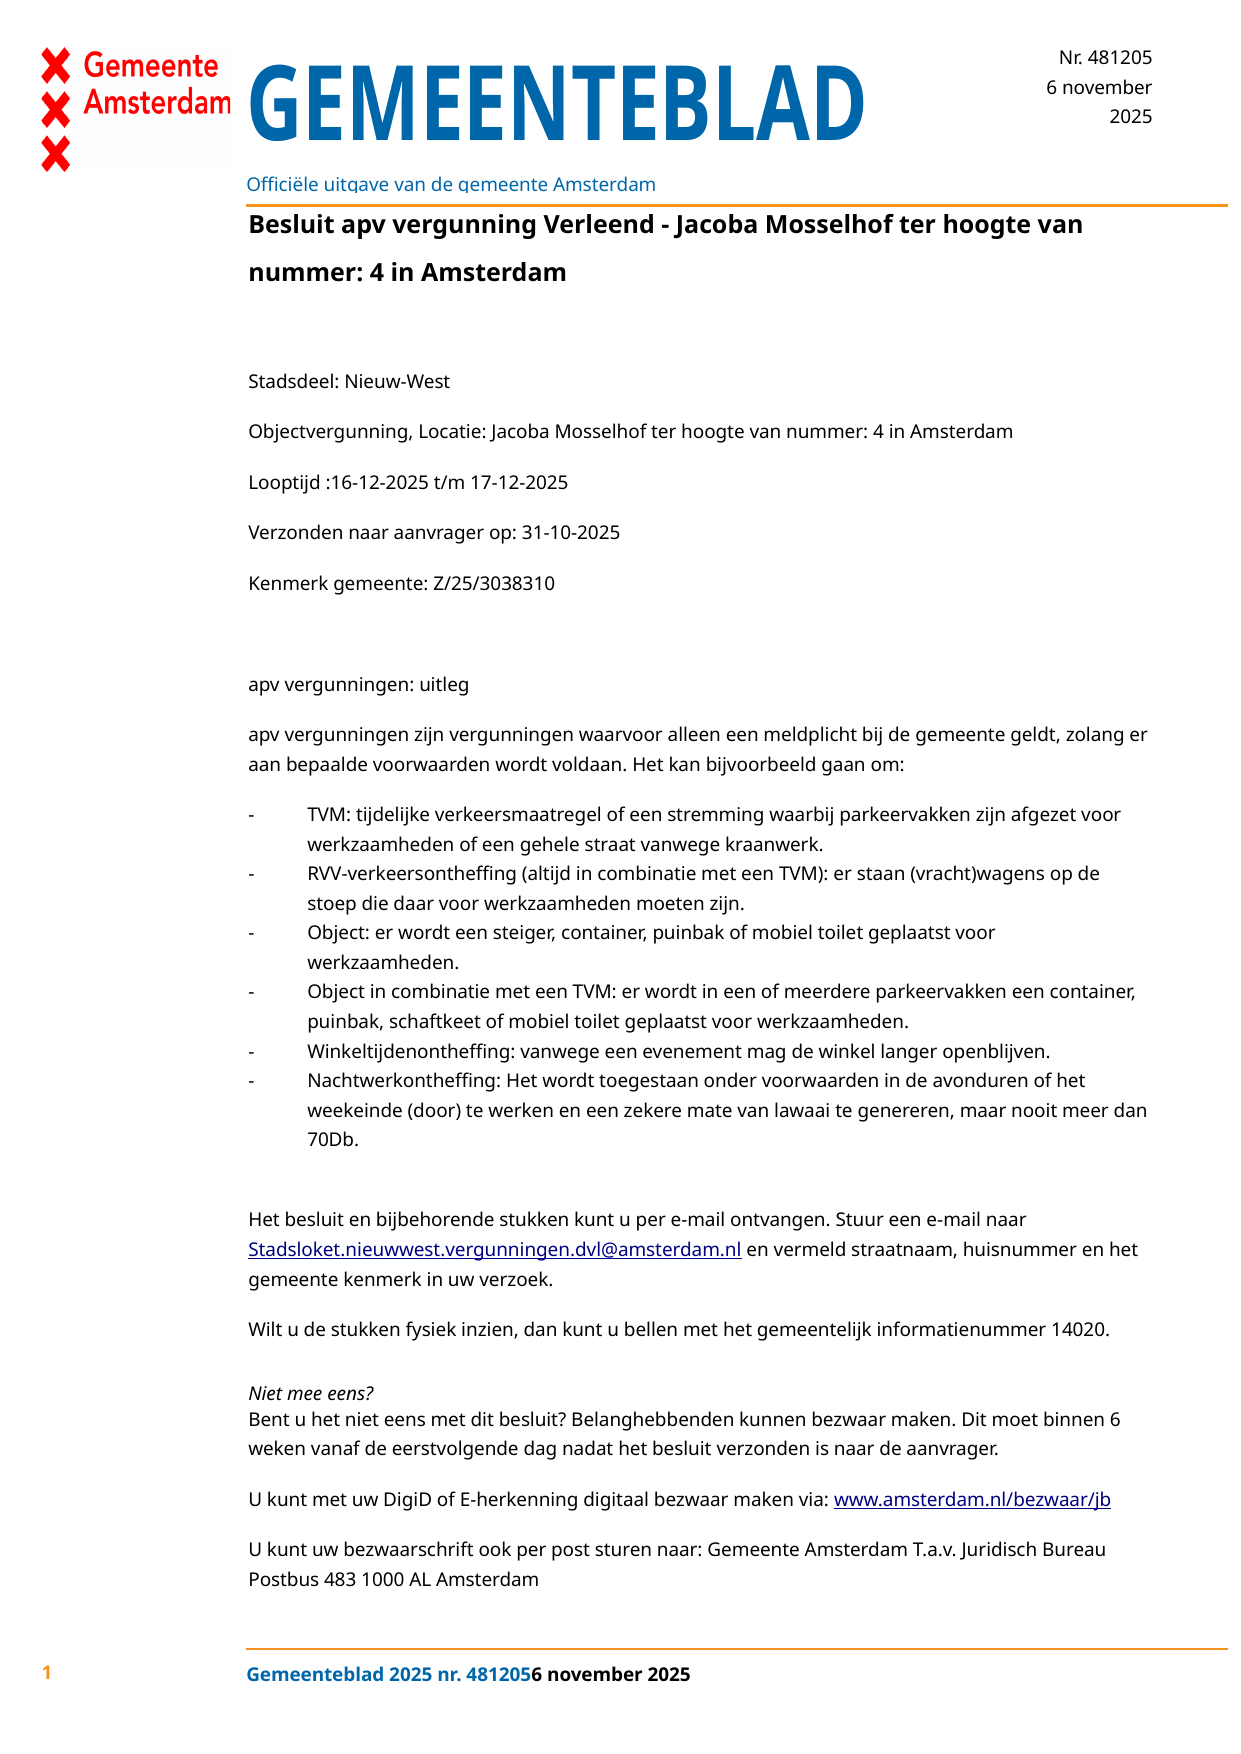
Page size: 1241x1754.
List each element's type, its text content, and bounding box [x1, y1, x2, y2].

text Looptijd :16-12-2025 t/m 17-12-2025 [248, 469, 1152, 495]
list Nachtwerkontheffing: Het wordt toegestaan onder voorwaarden in de avonduren of het weekeinde (door) te werken en een zekere mate van lawaai te genereren, maar nooit meer dan 70Db. [248, 1067, 1152, 1152]
list Winkeltijdenontheffing: vanwege een evenement mag de winkel langer openblijven. [248, 1038, 1152, 1064]
text U kunt uw bezwaarschrift ook per post sturen naar: Gemeente Amsterdam T.a.v. Juridisch Bureau Postbus 483 1000 AL Amsterdam [248, 1536, 1152, 1592]
text Het besluit en bijbehorende stukken kunt u per e-mail ontvangen. Stuur een e-mail naar Stadsloket.nieuwwest.vergunningen.dvl@amsterdam.nl en vermeld straatnaam, huisnummer en het gemeente kenmerk in uw verzoek. [248, 1207, 1152, 1292]
list Object in combinatie met een TVM: er wordt in een of meerdere parkeervakken een container, puinbak, schaftkeet of mobiel toilet geplaatst voor werkzaamheden. [248, 979, 1152, 1034]
list Object: er wordt een steiger, container, puinbak of mobiel toilet geplaatst voor werkzaamheden. [248, 919, 1152, 975]
text apv vergunningen: uitleg [248, 671, 1152, 697]
text Bent u het niet eens met dit besluit? Belanghebbenden kunnen bezwaar maken. Dit moet binnen 6 weken vanaf de eerstvolgende dag nadat het besluit verzonden is naar de aanvrager. [248, 1406, 1152, 1461]
list TVM: tijdelijke verkeersmaatregel of een stremming waarbij parkeervakken zijn afgezet voor werkzaamheden of een gehele straat vanwege kraanwerk. [248, 801, 1152, 857]
text Wilt u de stukken fysiek inzien, dan kunt u bellen met het gemeentelijk informatienummer 14020. [248, 1316, 1152, 1342]
text Verzonden naar aanvrager op: 31-10-2025 [248, 519, 1152, 545]
text Objectvergunning, Locatie: Jacoba Mosselhof ter hoogte van nummer: 4 in Amsterdam [248, 419, 1152, 444]
text apv vergunningen zijn vergunningen waarvoor alleen een meldplicht bij de gemeente geldt, zolang er aan bepaalde voorwaarden wordt voldaan. Het kan bijvoorbeeld gaan om: [248, 721, 1152, 777]
text Besluit apv vergunning Verleend - Jacoba Mosselhof ter hoogte van nummer: 4 in Amsterdam [248, 207, 1152, 288]
text Kenmerk gemeente: Z/25/3038310 [248, 570, 1152, 596]
picture [41, 47, 231, 172]
text Stadsdeel: Nieuw-West [248, 368, 1152, 394]
text U kunt met uw DigiD of E-herkenning digitaal bezwaar maken via: www.amsterdam.nl/bezwaar/jb [248, 1486, 1152, 1512]
list RVV-verkeersontheffing (altijd in combinatie met een TVM): er staan (vracht)wagens op de stoep die daar voor werkzaamheden moeten zijn. [248, 860, 1152, 916]
text Niet mee eens? [248, 1380, 1152, 1406]
